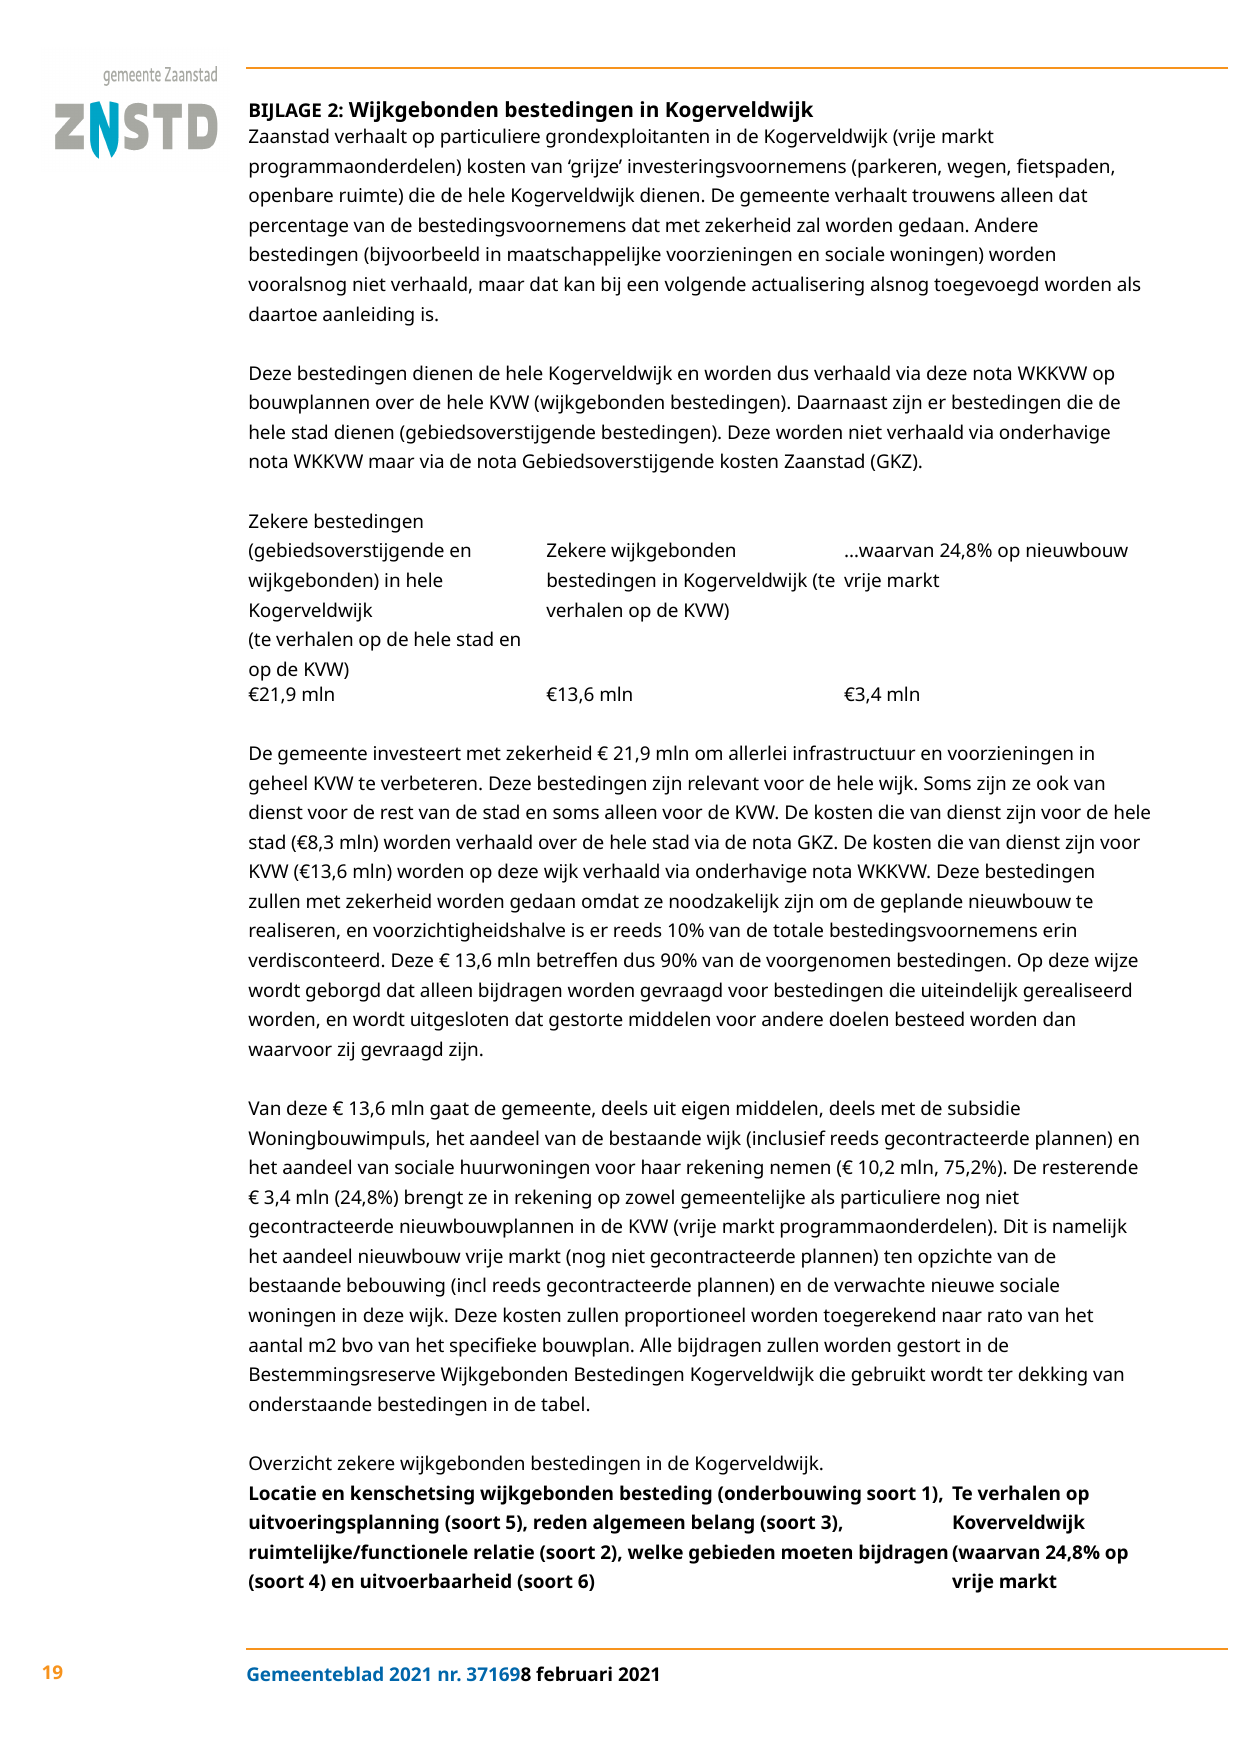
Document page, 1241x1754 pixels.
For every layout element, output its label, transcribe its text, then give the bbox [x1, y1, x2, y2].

table_header Te verhalen op Koverveldwijk (waarvan 24,8% op vrije markt [952, 1480, 1152, 1594]
table_cell €21,9 mln [248, 682, 546, 707]
text Van deze € 13,6 mln gaat de gemeente, deels uit eigen middelen, deels met de subsidie Woningbouwimpuls, het aandeel van de bestaande wijk (inclusief reeds gecontracteerde plannen) en het aandeel van sociale huurwoningen voor haar rekening nemen (€ 10,2 mln, 75,2%). De resterende € 3,4 mln (24,8%) brengt ze in rekening op zowel gemeentelijke als particuliere nog niet gecontracteerde nieuwbouwplannen in de KVW (vrije markt programmaonderdelen). Dit is namelijk het aandeel nieuwbouw vrije markt (nog niet gecontracteerde plannen) ten opzichte van de bestaande bebouwing (incl reeds gecontracteerde plannen) en de verwachte nieuwe sociale woningen in deze wijk. Deze kosten zullen proportioneel worden toegerekend naar rato van het aantal m2 bvo van het specifieke bouwplan. Alle bijdragen zullen worden gestort in de Bestemmingsreserve Wijkgebonden Bestedingen Kogerveldwijk die gebruikt wordt ter dekking van onderstaande bestedingen in de tabel. [248, 1095, 1152, 1417]
table_cell €13,6 mln [546, 682, 844, 707]
text De gemeente investeert met zekerheid € 21,9 mln om allerlei infrastructuur en voorzieningen in geheel KVW te verbeteren. Deze bestedingen zijn relevant voor de hele wijk. Soms zijn ze ook van dienst voor de rest van de stad en soms alleen voor de KVW. De kosten die van dienst zijn voor de hele stad (€8,3 mln) worden verhaald over de hele stad via de nota GKZ. De kosten die van dienst zijn voor KVW (€13,6 mln) worden op deze wijk verhaald via onderhavige nota WKKVW. Deze bestedingen zullen met zekerheid worden gedaan omdat ze noodzakelijk zijn om de geplande nieuwbouw te realiseren, en voorzichtigheidshalve is er reeds 10% van de totale bestedingsvoornemens erin verdisconteerd. Deze € 13,6 mln betreffen dus 90% van de voorgenomen bestedingen. Op deze wijze wordt geborgd dat alleen bijdragen worden gevraagd voor bestedingen die uiteindelijk gerealiseerd worden, en wordt uitgesloten dat gestorte middelen voor andere doelen besteed worden dan waarvoor zij gevraagd zijn. [248, 740, 1152, 1062]
picture [41, 47, 231, 172]
table_header Zekere bestedingen (gebiedsoverstijgende en wijkgebonden) in hele Kogerveldwijk (te verhalen op de hele stad en op de KVW) [248, 508, 546, 682]
text Deze bestedingen dienen de hele Kogerveldwijk en worden dus verhaald via deze nota WKKVW op bouwplannen over de hele KVW (wijkgebonden bestedingen). Daarnaast zijn er bestedingen die de hele stad dienen (gebiedsoverstijgende bestedingen). Deze worden niet verhaald via onderhavige nota WKKVW maar via de nota Gebiedsoverstijgende kosten Zaanstad (GKZ). [248, 360, 1152, 474]
text Zaanstad verhaalt op particuliere grondexploitanten in de Kogerveldwijk (vrije markt programmaonderdelen) kosten van ‘grijze’ investeringsvoornemens (parkeren, wegen, fietspaden, openbare ruimte) die de hele Kogerveldwijk dienen. De gemeente verhaalt trouwens alleen dat percentage van de bestedingsvoornemens dat met zekerheid zal worden gedaan. Andere bestedingen (bijvoorbeeld in maatschappelijke voorzieningen en sociale woningen) worden vooralsnog niet verhaald, maar dat kan bij een volgende actualisering alsnog toegevoegd worden als daartoe aanleiding is. [248, 123, 1152, 327]
table_cell €3,4 mln [844, 682, 1152, 707]
table_header Locatie en kenschetsing wijkgebonden besteding (onderbouwing soort 1), uitvoeringsplanning (soort 5), reden algemeen belang (soort 3), ruimtelijke/functionele relatie (soort 2), welke gebieden moeten bijdragen (soort 4) en uitvoerbaarheid (soort 6) [248, 1480, 952, 1594]
table_header …waarvan 24,8% op nieuwbouw vrije markt [844, 508, 1152, 682]
text BIJLAGE 2: Wijkgebonden bestedingen in Kogerveldwijk [248, 95, 1152, 123]
table_header Zekere wijkgebonden bestedingen in Kogerveldwijk (te verhalen op de KVW) [546, 508, 844, 682]
text Overzicht zekere wijkgebonden bestedingen in de Kogerveldwijk. [248, 1450, 1152, 1476]
